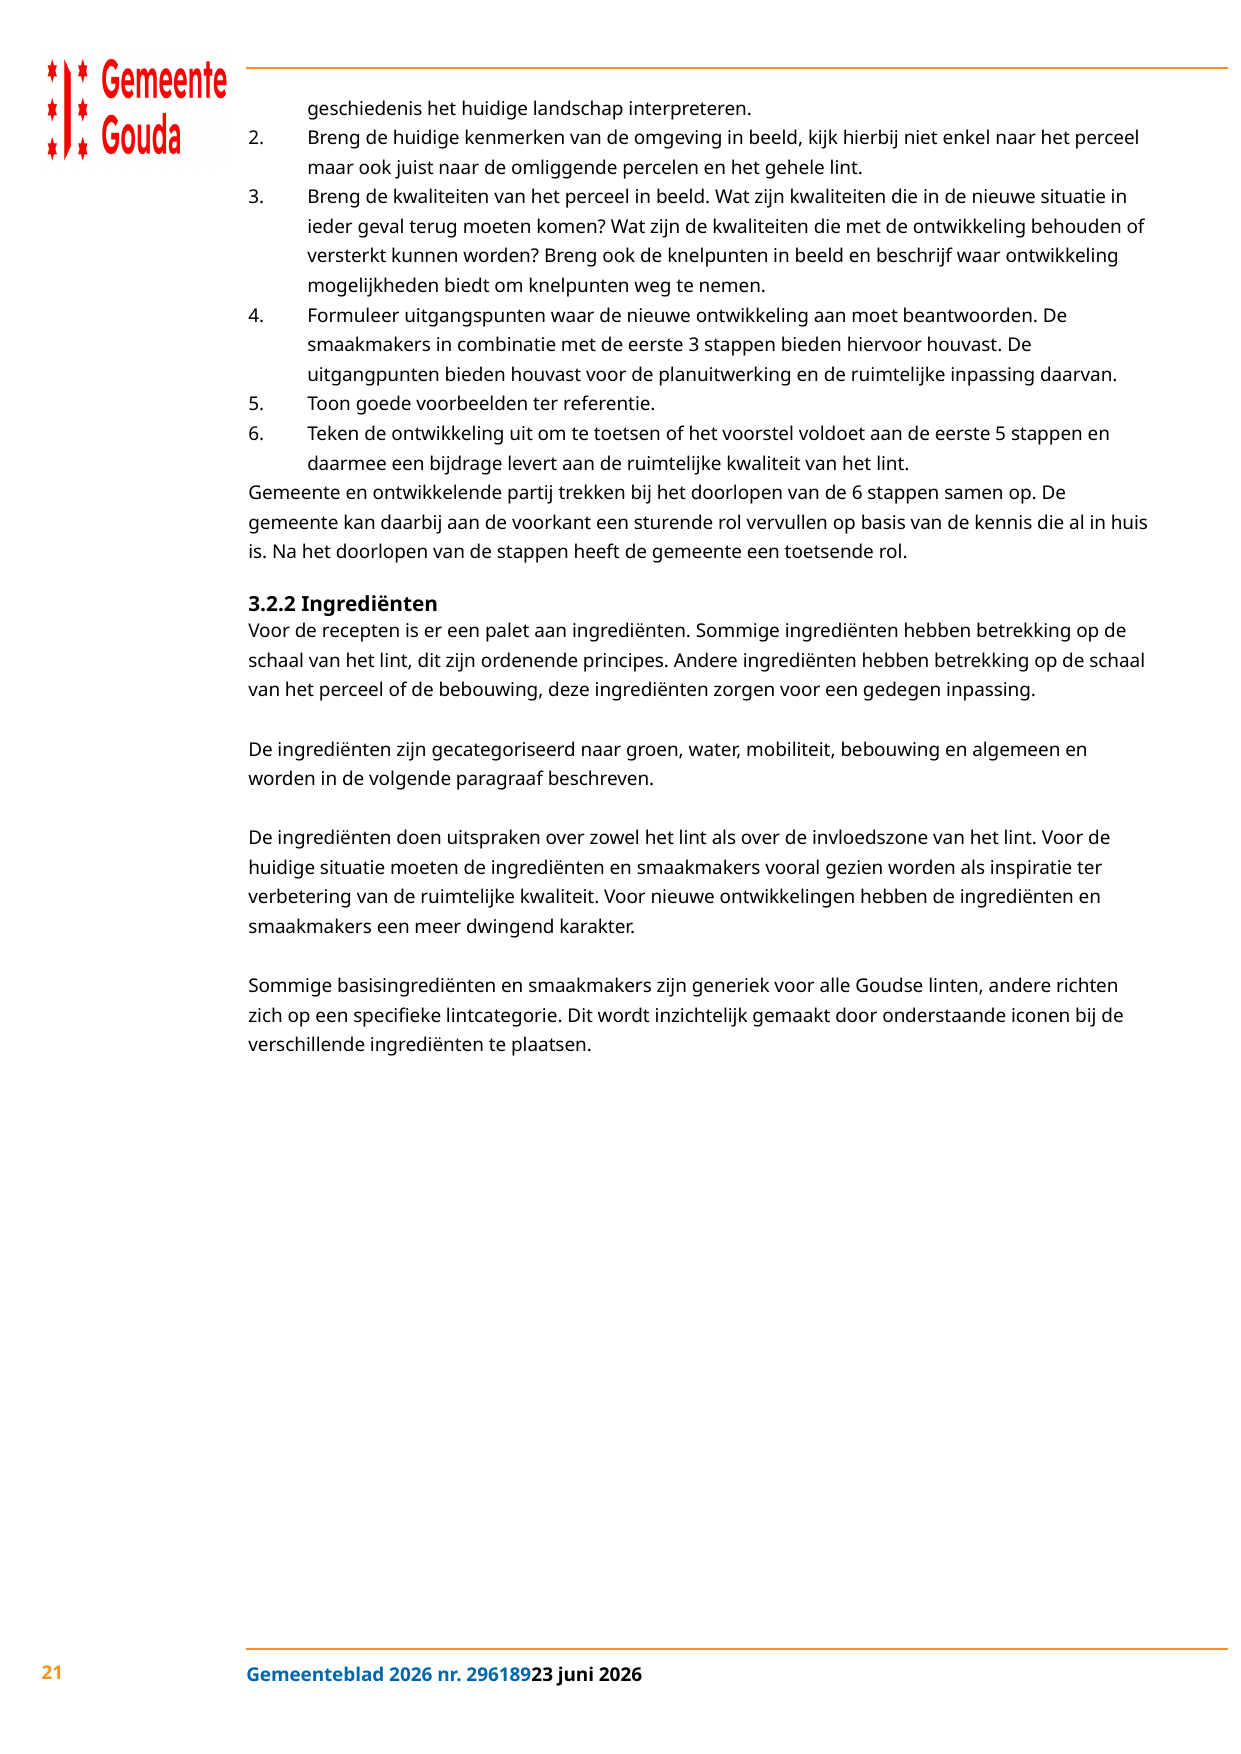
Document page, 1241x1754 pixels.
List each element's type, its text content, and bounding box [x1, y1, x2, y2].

text Voor de recepten is er een palet aan ingrediënten. Sommige ingrediënten hebben betrekking op de schaal van het lint, dit zijn ordenende principes. Andere ingrediënten hebben betrekking op de schaal van het perceel of de bebouwing, deze ingrediënten zorgen voor een gedegen inpassing. [248, 617, 1152, 702]
list Breng de kwaliteiten van het perceel in beeld. Wat zijn kwaliteiten die in de nieuwe situatie in ieder geval terug moeten komen? Wat zijn de kwaliteiten die met de ontwikkeling behouden of versterkt kunnen worden? Breng ook de knelpunten in beeld en beschrijf waar ontwikkeling mogelijkheden biedt om knelpunten weg te nemen. [248, 183, 1152, 298]
text De ingrediënten zijn gecategoriseerd naar groen, water, mobiliteit, bebouwing en algemeen en worden in de volgende paragraaf beschreven. [248, 736, 1152, 791]
picture [41, 47, 231, 172]
text Gemeente en ontwikkelende partij trekken bij het doorlopen van de 6 stappen samen op. De gemeente kan daarbij aan de voorkant een sturende rol vervullen op basis van de kennis die al in huis is. Na het doorlopen van de stappen heeft de gemeente een toetsende rol. [248, 479, 1152, 564]
list geschiedenis het huidige landschap interpreteren. [248, 95, 1152, 121]
text De ingrediënten doen uitspraken over zowel het lint als over de invloedszone van het lint. Voor de huidige situatie moeten de ingrediënten en smaakmakers vooral gezien worden als inspiratie ter verbetering van de ruimtelijke kwaliteit. Voor nieuwe ontwikkelingen hebben de ingrediënten en smaakmakers een meer dwingend karakter. [248, 824, 1152, 939]
list Toon goede voorbeelden ter referentie. [248, 391, 1152, 416]
text Sommige basisingrediënten en smaakmakers zijn generiek voor alle Goudse linten, andere richten zich op een specifieke lintcategorie. Dit wordt inzichtelijk gemaakt door onderstaande iconen bij de verschillende ingrediënten te plaatsen. [248, 972, 1152, 1057]
list Breng de huidige kenmerken van de omgeving in beeld, kijk hierbij niet enkel naar het perceel maar ook juist naar de omliggende percelen en het gehele lint. [248, 124, 1152, 180]
list Formuleer uitgangspunten waar de nieuwe ontwikkeling aan moet beantwoorden. De smaakmakers in combinatie met de eerste 3 stappen bieden hiervoor houvast. De uitgangpunten bieden houvast voor de planuitwerking en de ruimtelijke inpassing daarvan. [248, 302, 1152, 387]
list Teken de ontwikkeling uit om te toetsen of het voorstel voldoet aan de eerste 5 stappen en daarmee een bijdrage levert aan de ruimtelijke kwaliteit van het lint. [248, 420, 1152, 476]
text 3.2.2 Ingrediënten [248, 589, 1152, 617]
